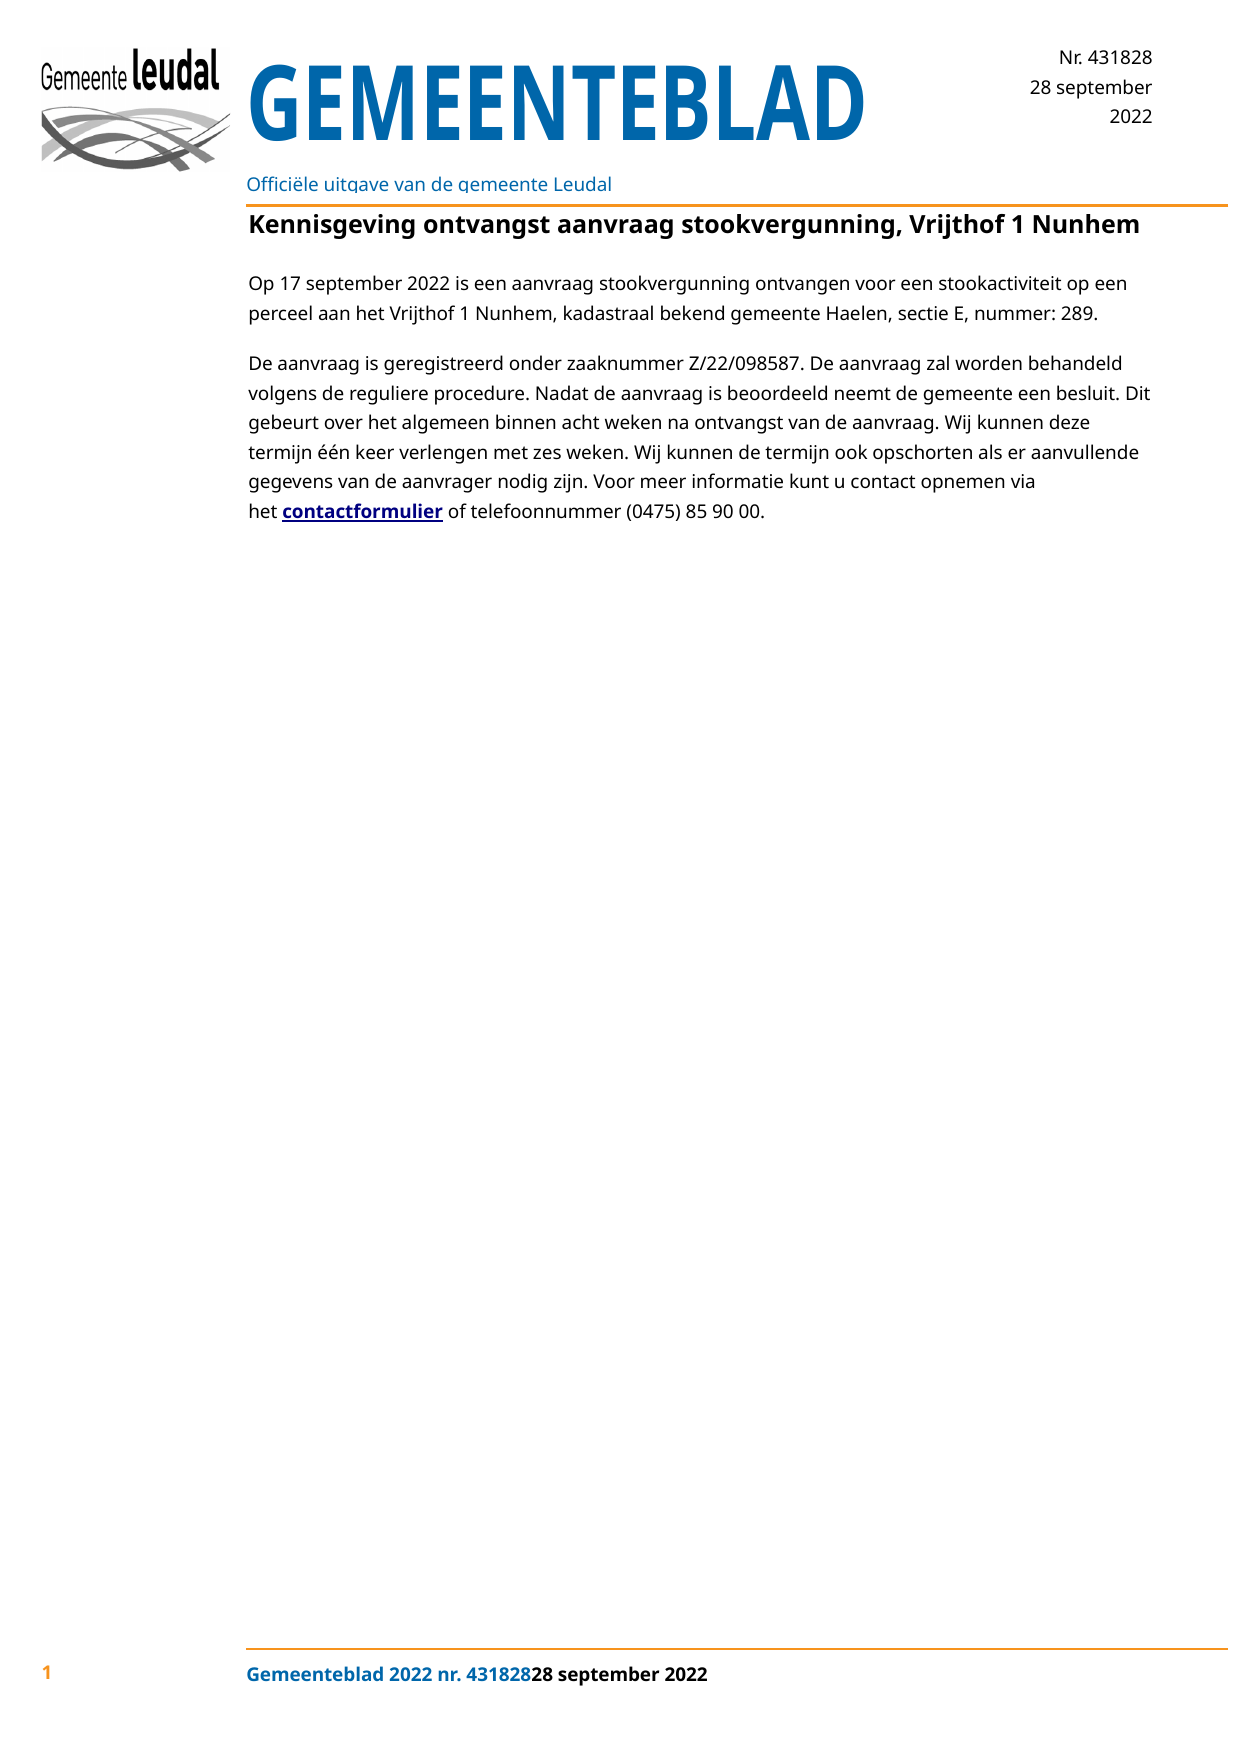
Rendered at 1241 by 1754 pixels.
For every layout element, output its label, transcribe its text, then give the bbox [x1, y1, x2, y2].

text Op 17 september 2022 is een aanvraag stookvergunning ontvangen voor een stookactiviteit op een perceel aan het Vrijthof 1 Nunhem, kadastraal bekend gemeente Haelen, sectie E, nummer: 289. [248, 270, 1152, 326]
picture [41, 47, 231, 172]
text De aanvraag is geregistreerd onder zaaknummer Z/22/098587. De aanvraag zal worden behandeld volgens de reguliere procedure. Nadat de aanvraag is beoordeeld neemt de gemeente een besluit. Dit gebeurt over het algemeen binnen acht weken na ontvangst van de aanvraag. Wij kunnen deze termijn één keer verlengen met zes weken. Wij kunnen de termijn ook opschorten als er aanvullende gegevens van de aanvrager nodig zijn. Voor meer informatie kunt u contact opnemen via het contactformulier of telefoonnummer (0475) 85 90 00. [248, 350, 1152, 524]
text Kennisgeving ontvangst aanvraag stookvergunning, Vrijthof 1 Nunhem [248, 207, 1152, 241]
